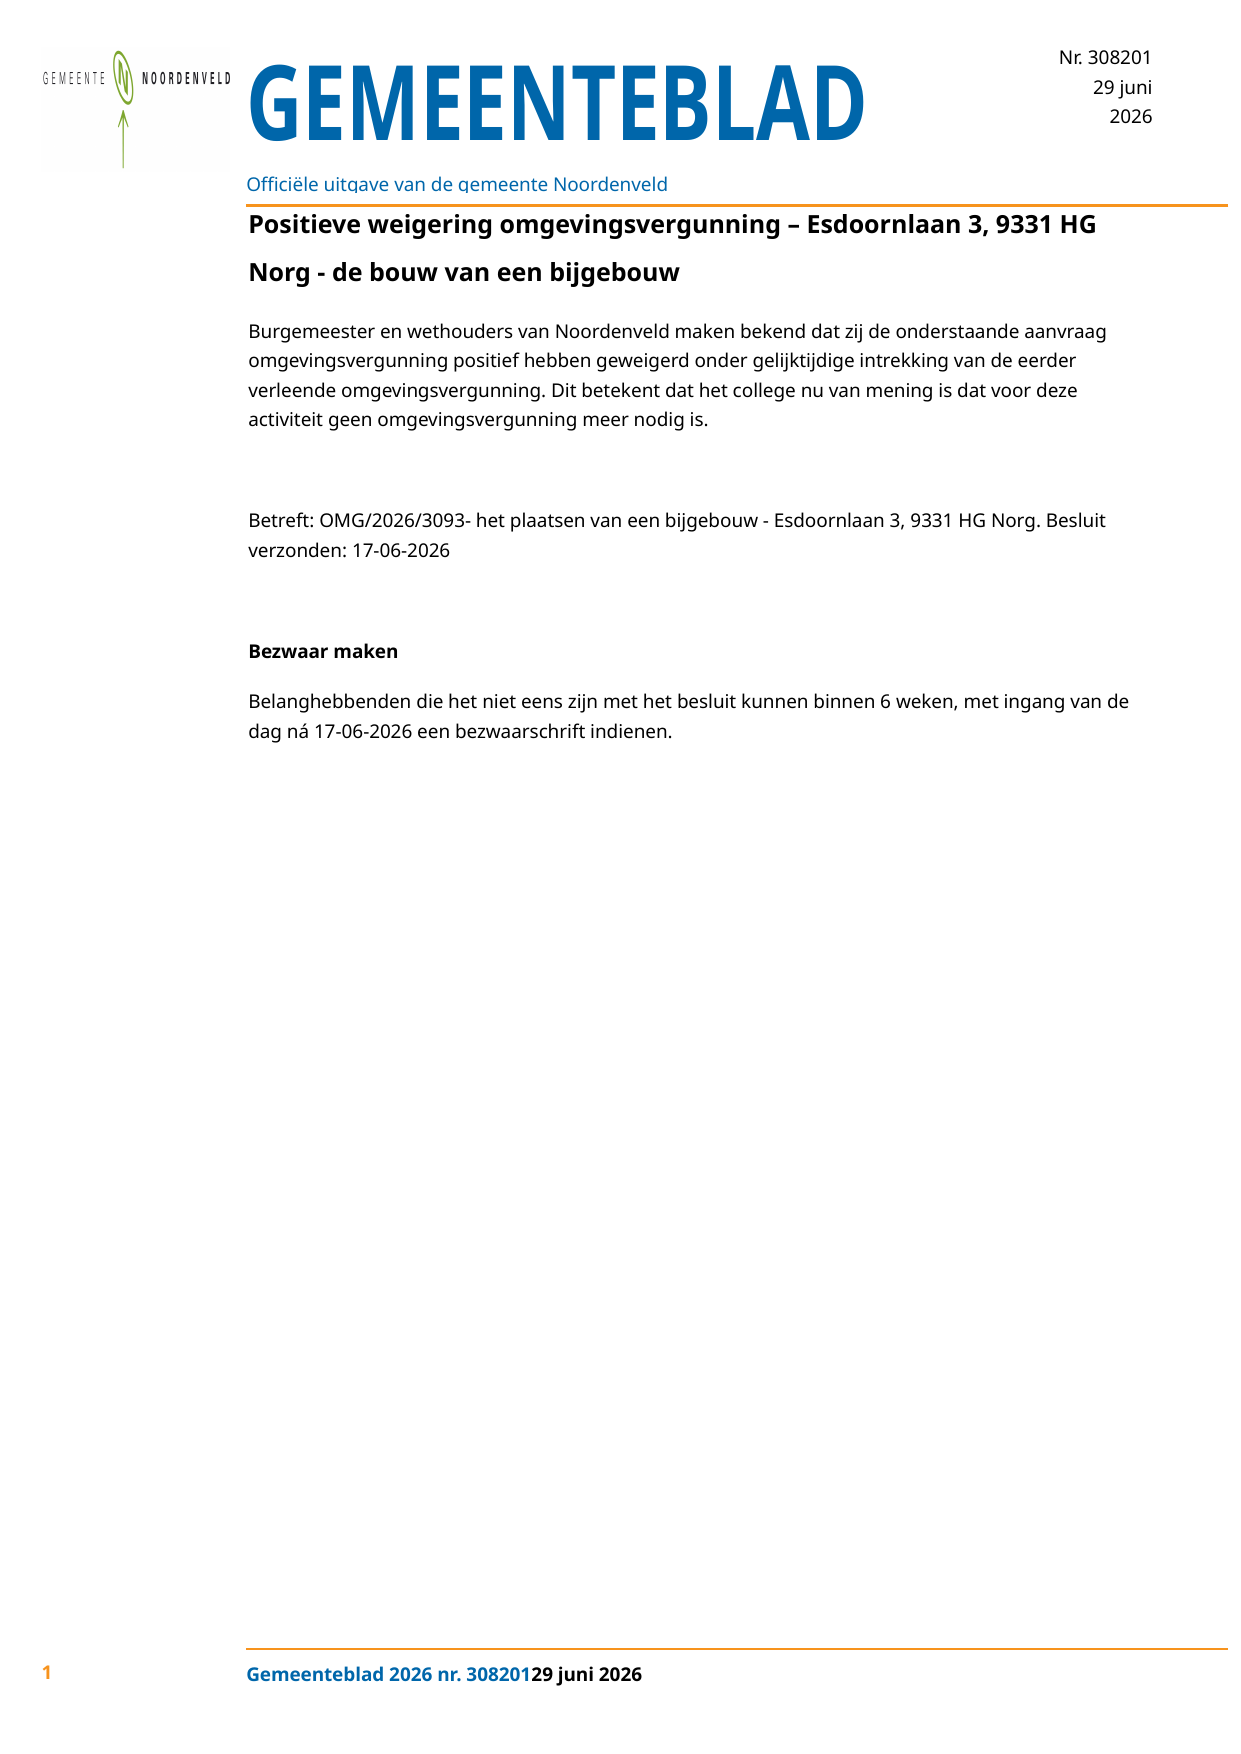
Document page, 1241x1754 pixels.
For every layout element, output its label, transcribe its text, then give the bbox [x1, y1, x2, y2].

text Burgemeester en wethouders van Noordenveld maken bekend dat zij de onderstaande aanvraag omgevingsvergunning positief hebben geweigerd onder gelijktijdige intrekking van de eerder verleende omgevingsvergunning. Dit betekent dat het college nu van mening is dat voor deze activiteit geen omgevingsvergunning meer nodig is. [248, 318, 1152, 432]
picture [41, 47, 231, 172]
text Positieve weigering omgevingsvergunning – Esdoornlaan 3, 9331 HG Norg - de bouw van een bijgebouw [248, 207, 1152, 288]
text Betreft: OMG/2026/3093- het plaatsen van een bijgebouw - Esdoornlaan 3, 9331 HG Norg. Besluit verzonden: 17-06-2026 [248, 507, 1152, 563]
text Bezwaar maken [248, 638, 1152, 664]
text Belanghebbenden die het niet eens zijn met het besluit kunnen binnen 6 weken, met ingang van de dag ná 17-06-2026 een bezwaarschrift indienen. [248, 688, 1152, 744]
